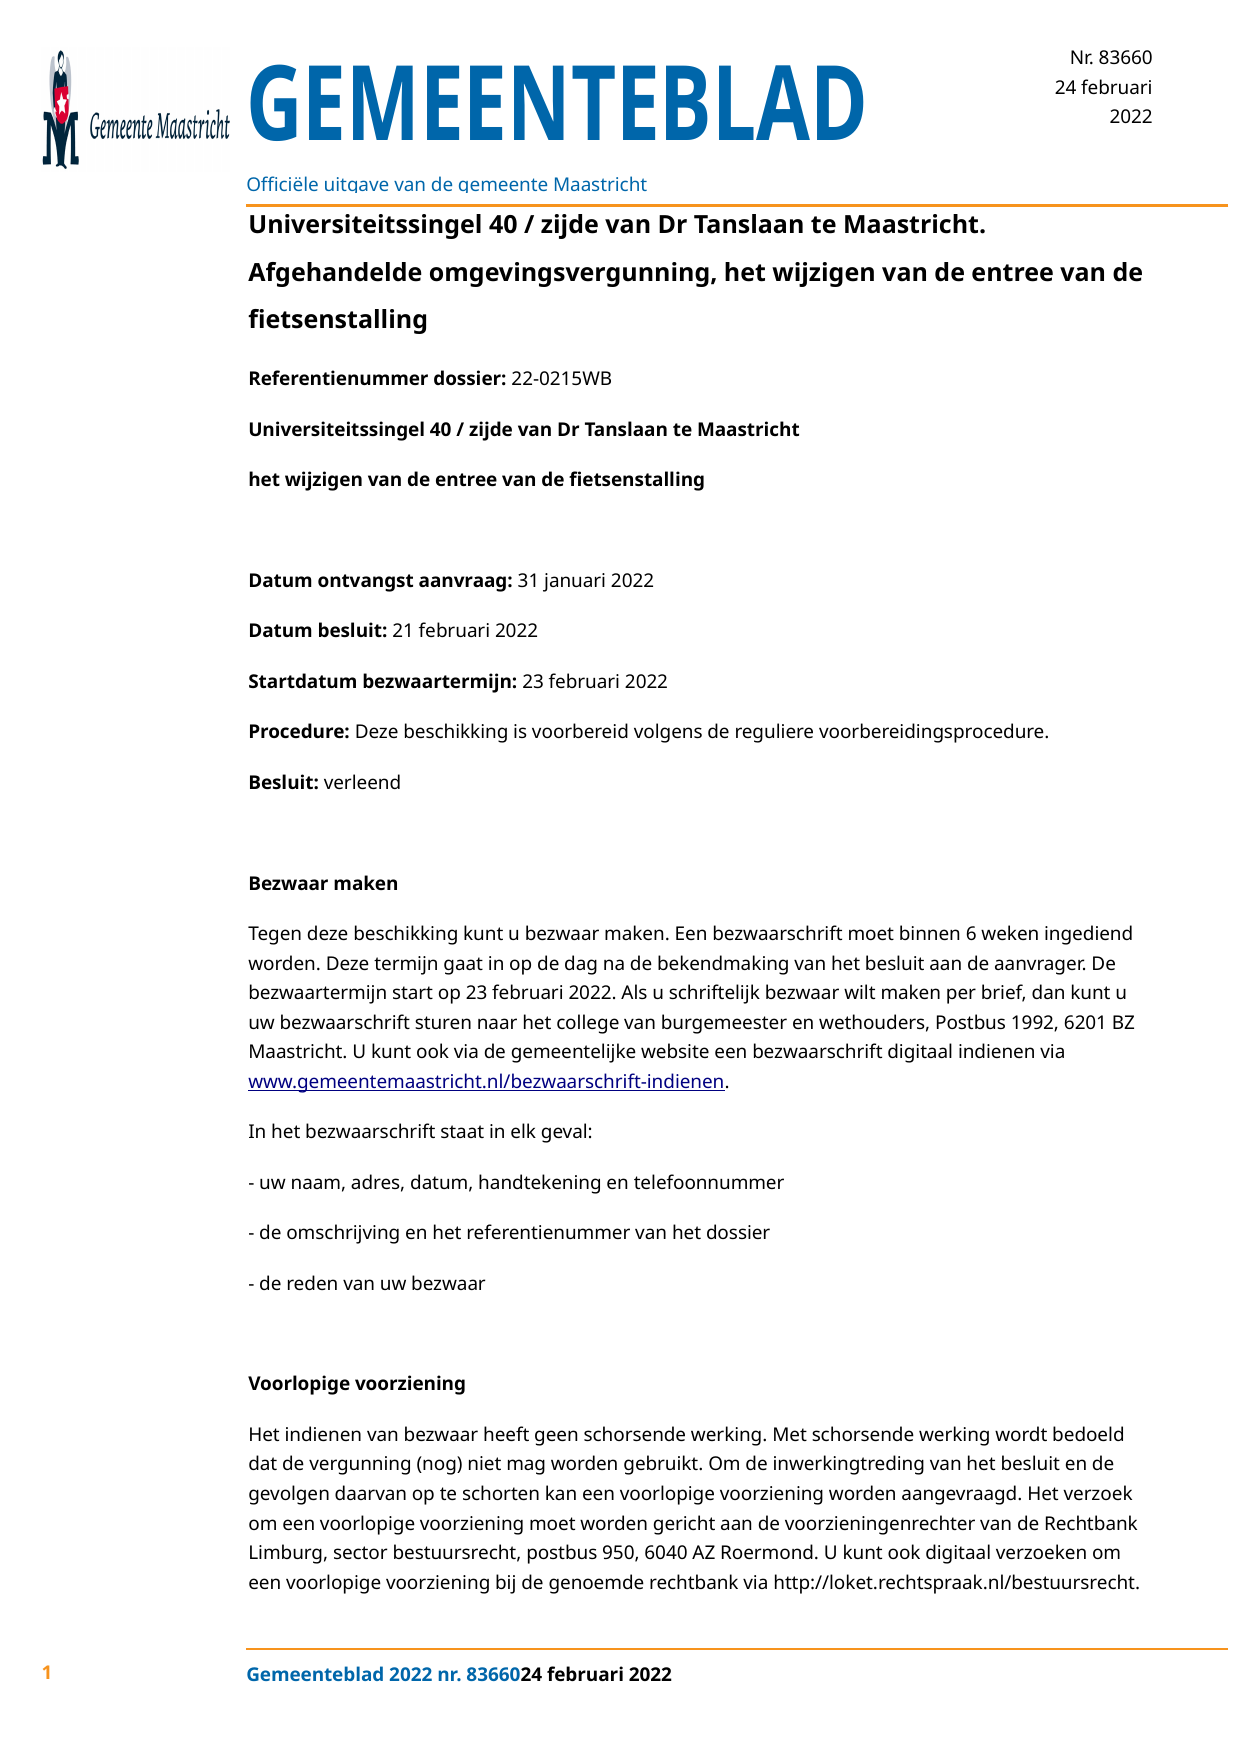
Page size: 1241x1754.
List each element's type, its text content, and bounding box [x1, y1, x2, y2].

text Tegen deze beschikking kunt u bezwaar maken. Een bezwaarschrift moet binnen 6 weken ingediend worden. Deze termijn gaat in op de dag na de bekendmaking van het besluit aan de aanvrager. De bezwaartermijn start op 23 februari 2022. Als u schriftelijk bezwaar wilt maken per brief, dan kunt u uw bezwaarschrift sturen naar het college van burgemeester en wethouders, Postbus 1992, 6201 BZ Maastricht. U kunt ook via de gemeentelijke website een bezwaarschrift digitaal indienen via www.gemeentemaastricht.nl/bezwaarschrift-indienen. [248, 920, 1152, 1094]
text Universiteitssingel 40 / zijde van Dr Tanslaan te Maastricht. Afgehandelde omgevingsvergunning, het wijzigen van de entree van de fietsenstalling [248, 207, 1152, 336]
text Voorlopige voorziening [248, 1371, 1152, 1396]
text - uw naam, adres, datum, handtekening en telefoonnummer [248, 1169, 1152, 1194]
text In het bezwaarschrift staat in elk geval: [248, 1118, 1152, 1144]
text Bezwaar maken [248, 870, 1152, 895]
text Datum ontvangst aanvraag: 31 januari 2022 [248, 567, 1152, 593]
text - de omschrijving en het referentienummer van het dossier [248, 1219, 1152, 1245]
text het wijzigen van de entree van de fietsenstalling [248, 466, 1152, 492]
text Datum besluit: 21 februari 2022 [248, 618, 1152, 643]
text Referentienummer dossier: 22-0215WB [248, 366, 1152, 391]
picture [41, 47, 231, 172]
text Het indienen van bezwaar heeft geen schorsende werking. Met schorsende werking wordt bedoeld dat de vergunning (nog) niet mag worden gebruikt. Om de inwerkingtreding van het besluit en de gevolgen daarvan op te schorten kan een voorlopige voorziening worden aangevraagd. Het verzoek om een voorlopige voorziening moet worden gericht aan de voorzieningenrechter van de Rechtbank Limburg, sector bestuursrecht, postbus 950, 6040 AZ Roermond. U kunt ook digitaal verzoeken om een voorlopige voorziening bij de genoemde rechtbank via http://loket.rechtspraak.nl/bestuursrecht. [248, 1421, 1152, 1594]
text Procedure: Deze beschikking is voorbereid volgens de reguliere voorbereidingsprocedure. [248, 718, 1152, 744]
text Universiteitssingel 40 / zijde van Dr Tanslaan te Maastricht [248, 416, 1152, 442]
text - de reden van uw bezwaar [248, 1270, 1152, 1295]
text Besluit: verleend [248, 769, 1152, 794]
text Startdatum bezwaartermijn: 23 februari 2022 [248, 668, 1152, 694]
